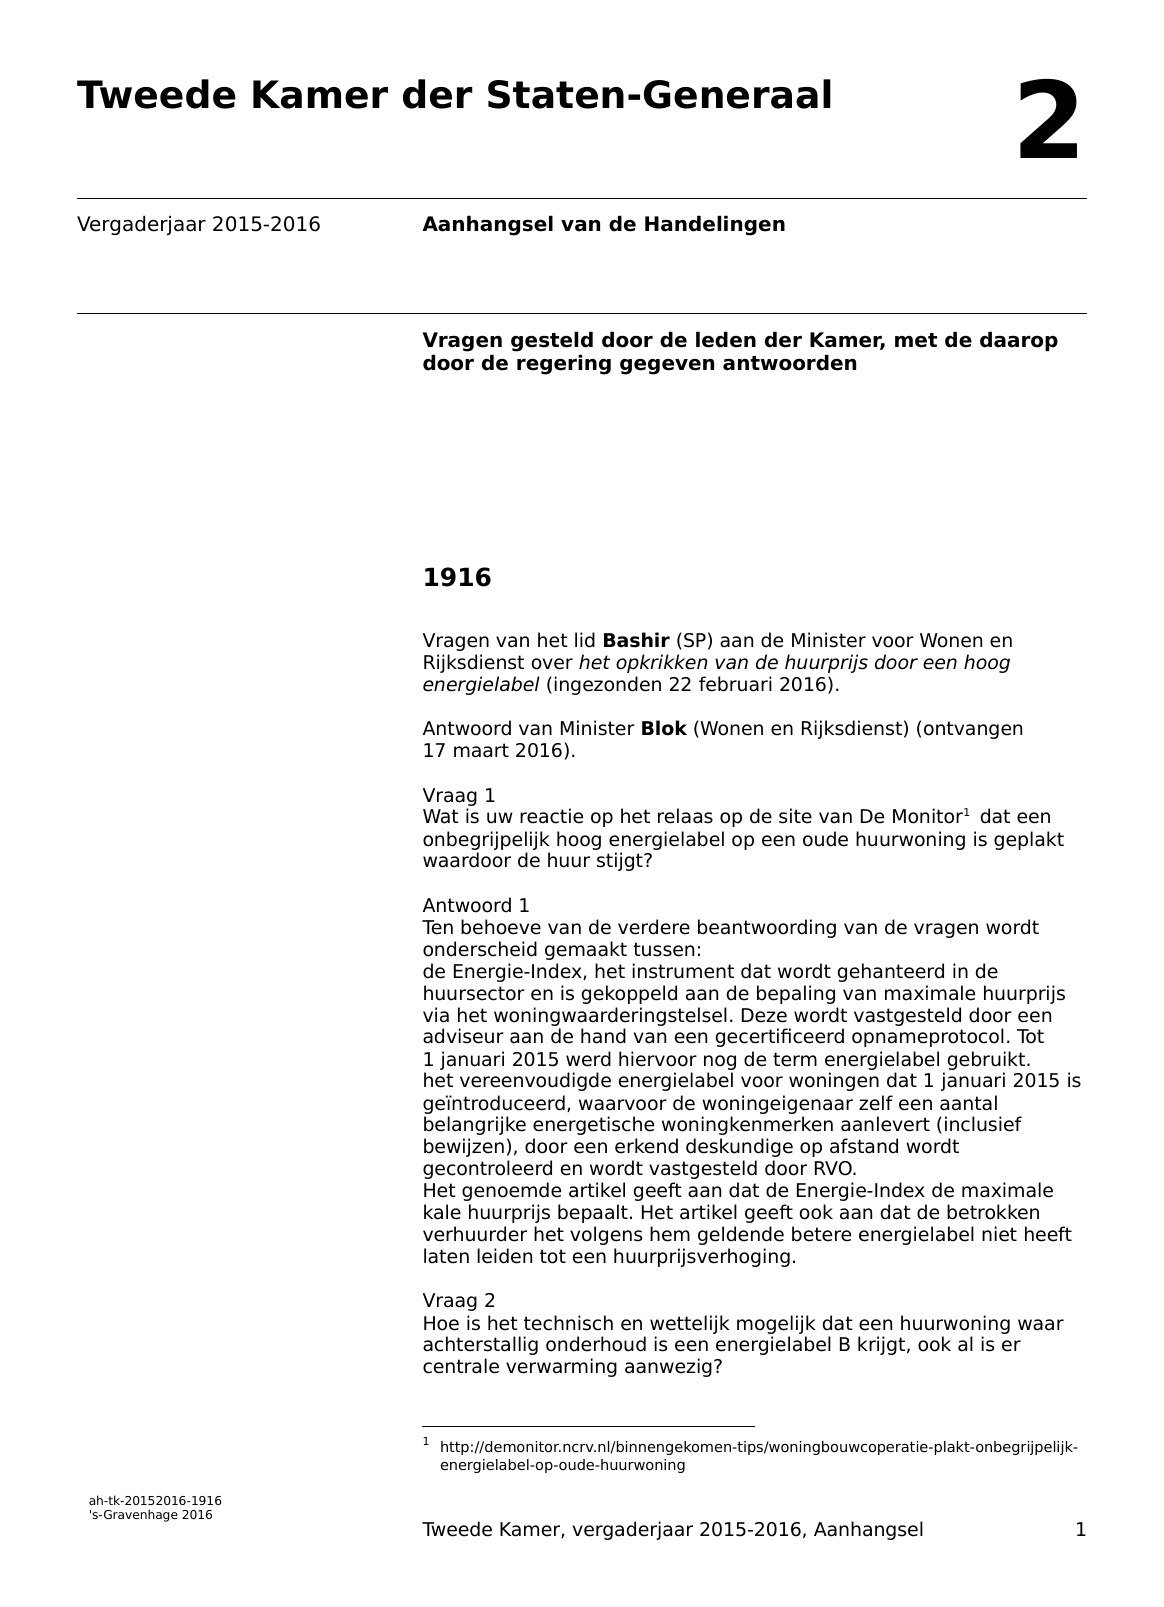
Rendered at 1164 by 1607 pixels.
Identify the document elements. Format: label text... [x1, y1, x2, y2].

text het vereenvoudigde energielabel voor woningen dat 1 januari 2015 is geïntroduceerd, waarvoor de woningeigenaar zelf een aantal belangrijke energetische woningkenmerken aanlevert (inclusief bewijzen), door een erkend deskundige op afstand wordt gecontroleerd en wordt vastgesteld door RVO. [422, 1070, 1087, 1180]
text Wat is uw reactie op het relaas op de site van De Monitor dat een onbegrijpelijk hoog energielabel op een oude huurwoning is geplakt waardoor de huur stijgt? [422, 806, 1087, 872]
text de Energie-Index, het instrument dat wordt gehanteerd in de huursector en is gekoppeld aan de bepaling van maximale huurprijs via het woningwaarderingstelsel. Deze wordt vastgesteld door een adviseur aan de hand van een gecertificeerd opnameprotocol. Tot 1 januari 2015 werd hiervoor nog de term energielabel gebruikt. [422, 961, 1087, 1070]
table_cell Vergaderjaar 2015-2016 [77, 199, 422, 313]
text Het genoemde artikel geeft aan dat de Energie-Index de maximale kale huurprijs bepaalt. Het artikel geeft ook aan dat de betrokken verhuurder het volgens hem geldende betere energielabel niet heeft laten leiden tot een huurprijsverhoging. [422, 1180, 1087, 1268]
table_cell Vragen gesteld door de leden der Kamer, met de daarop door de regering gegeven antwoorden [422, 314, 1087, 375]
text Ten behoeve van de verdere beantwoording van de vragen wordt onderscheid gemaakt tussen: [422, 917, 1087, 961]
table_header Tweede Kamer der Staten-Generaal [77, 59, 886, 198]
text Vragen van het lid Bashir (SP) aan de Minister voor Wonen en Rijksdienst over het opkrikken van de huurprijs door een hoog energielabel (ingezonden 22 februari 2016). [422, 630, 1087, 696]
text Vraag 1 [422, 784, 1087, 806]
text http://demonitor.ncrv.nl/binnengekomen-tips/woningbouwcoperatie-plakt-onbegrijpelijk-energielabel-op-oude-huurwoning [422, 1435, 1087, 1474]
text Hoe is het technisch en wettelijk mogelijk dat een huurwoning waar achterstallig onderhoud is een energielabel B krijgt, ook al is er centrale verwarming aanwezig? [422, 1312, 1087, 1378]
text ah-tk-20152016-1916 [88, 1494, 323, 1508]
text Antwoord 1 [422, 894, 1087, 917]
text Antwoord van Minister Blok (Wonen en Rijksdienst) (ontvangen 17 maart 2016). [422, 718, 1087, 762]
text 's-Gravenhage 2016 [88, 1508, 323, 1522]
text 1916 [422, 563, 1087, 592]
table_cell [77, 314, 422, 375]
table_cell Aanhangsel van de Handelingen [422, 199, 1087, 313]
table_header 2 [886, 59, 1087, 198]
text Vraag 2 [422, 1290, 1087, 1312]
